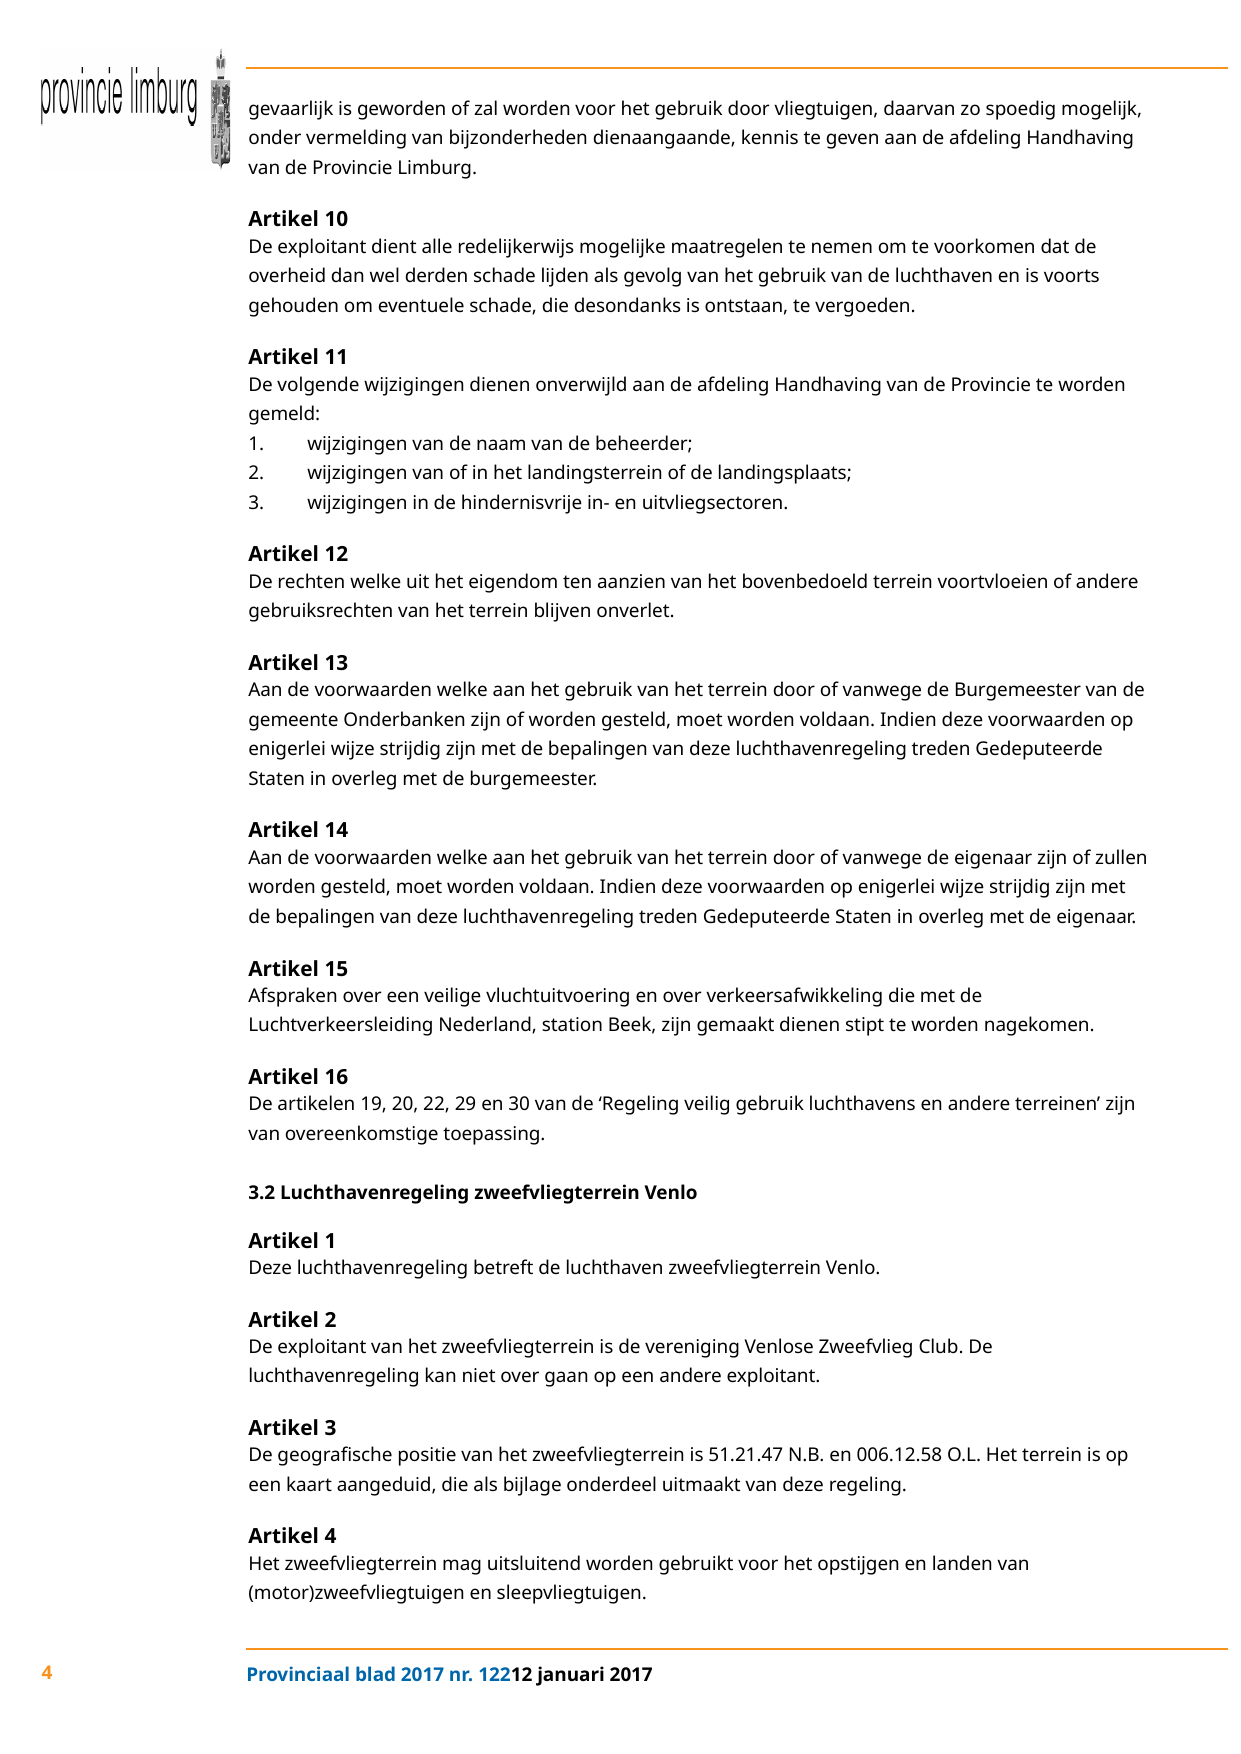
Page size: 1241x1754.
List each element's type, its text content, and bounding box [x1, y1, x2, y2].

text gevaarlijk is geworden of zal worden voor het gebruik door vliegtuigen, daarvan zo spoedig mogelijk, onder vermelding van bijzonderheden dienaangaande, kennis te geven aan de afdeling Handhaving van de Provincie Limburg. [248, 95, 1152, 180]
text 3.2 Luchthavenregeling zweefvliegterrein Venlo [248, 1179, 1152, 1205]
text Aan de voorwaarden welke aan het gebruik van het terrein door of vanwege de Burgemeester van de gemeente Onderbanken zijn of worden gesteld, moet worden voldaan. Indien deze voorwaarden op enigerlei wijze strijdig zijn met de bepalingen van deze luchthavenregeling treden Gedeputeerde Staten in overleg met de burgemeester. [248, 676, 1152, 791]
text Artikel 3 [248, 1413, 1152, 1442]
list wijzigingen in de hindernisvrije in- en uitvliegsectoren. [248, 489, 1152, 515]
text Aan de voorwaarden welke aan het gebruik van het terrein door of vanwege de eigenaar zijn of zullen worden gesteld, moet worden voldaan. Indien deze voorwaarden op enigerlei wijze strijdig zijn met de bepalingen van deze luchthavenregeling treden Gedeputeerde Staten in overleg met de eigenaar. [248, 844, 1152, 929]
text Artikel 2 [248, 1305, 1152, 1333]
text Artikel 4 [248, 1522, 1152, 1550]
text Artikel 15 [248, 954, 1152, 982]
text Artikel 14 [248, 816, 1152, 844]
text Artikel 1 [248, 1226, 1152, 1254]
list wijzigingen van of in het landingsterrein of de landingsplaats; [248, 459, 1152, 485]
text Artikel 10 [248, 204, 1152, 233]
text De exploitant van het zweefvliegterrein is de vereniging Venlose Zweefvlieg Club. De luchthavenregeling kan niet over gaan op een andere exploitant. [248, 1333, 1152, 1388]
text De volgende wijzigingen dienen onverwijld aan de afdeling Handhaving van de Provincie te worden gemeld: [248, 371, 1152, 426]
text Artikel 16 [248, 1062, 1152, 1091]
text Artikel 13 [248, 648, 1152, 676]
text De exploitant dient alle redelijkerwijs mogelijke maatregelen te nemen om te voorkomen dat de overheid dan wel derden schade lijden als gevolg van het gebruik van de luchthaven en is voorts gehouden om eventuele schade, die desondanks is ontstaan, te vergoeden. [248, 233, 1152, 318]
text Het zweefvliegterrein mag uitsluitend worden gebruikt voor het opstijgen en landen van (motor)zweefvliegtuigen en sleepvliegtuigen. [248, 1550, 1152, 1605]
text Afspraken over een veilige vluchtuitvoering en over verkeersafwikkeling die met de Luchtverkeersleiding Nederland, station Beek, zijn gemaakt dienen stipt te worden nagekomen. [248, 982, 1152, 1037]
picture [41, 47, 231, 172]
text Artikel 12 [248, 539, 1152, 568]
text De rechten welke uit het eigendom ten aanzien van het bovenbedoeld terrein voortvloeien of andere gebruiksrechten van het terrein blijven onverlet. [248, 568, 1152, 623]
text De geografische positie van het zweefvliegterrein is 51.21.47 N.B. en 006.12.58 O.L. Het terrein is op een kaart aangeduid, die als bijlage onderdeel uitmaakt van deze regeling. [248, 1442, 1152, 1497]
text Artikel 11 [248, 342, 1152, 371]
text De artikelen 19, 20, 22, 29 en 30 van de ‘Regeling veilig gebruik luchthavens en andere terreinen’ zijn van overeenkomstige toepassing. [248, 1091, 1152, 1146]
text Deze luchthavenregeling betreft de luchthaven zweefvliegterrein Venlo. [248, 1254, 1152, 1280]
list wijzigingen van de naam van de beheerder; [248, 430, 1152, 456]
